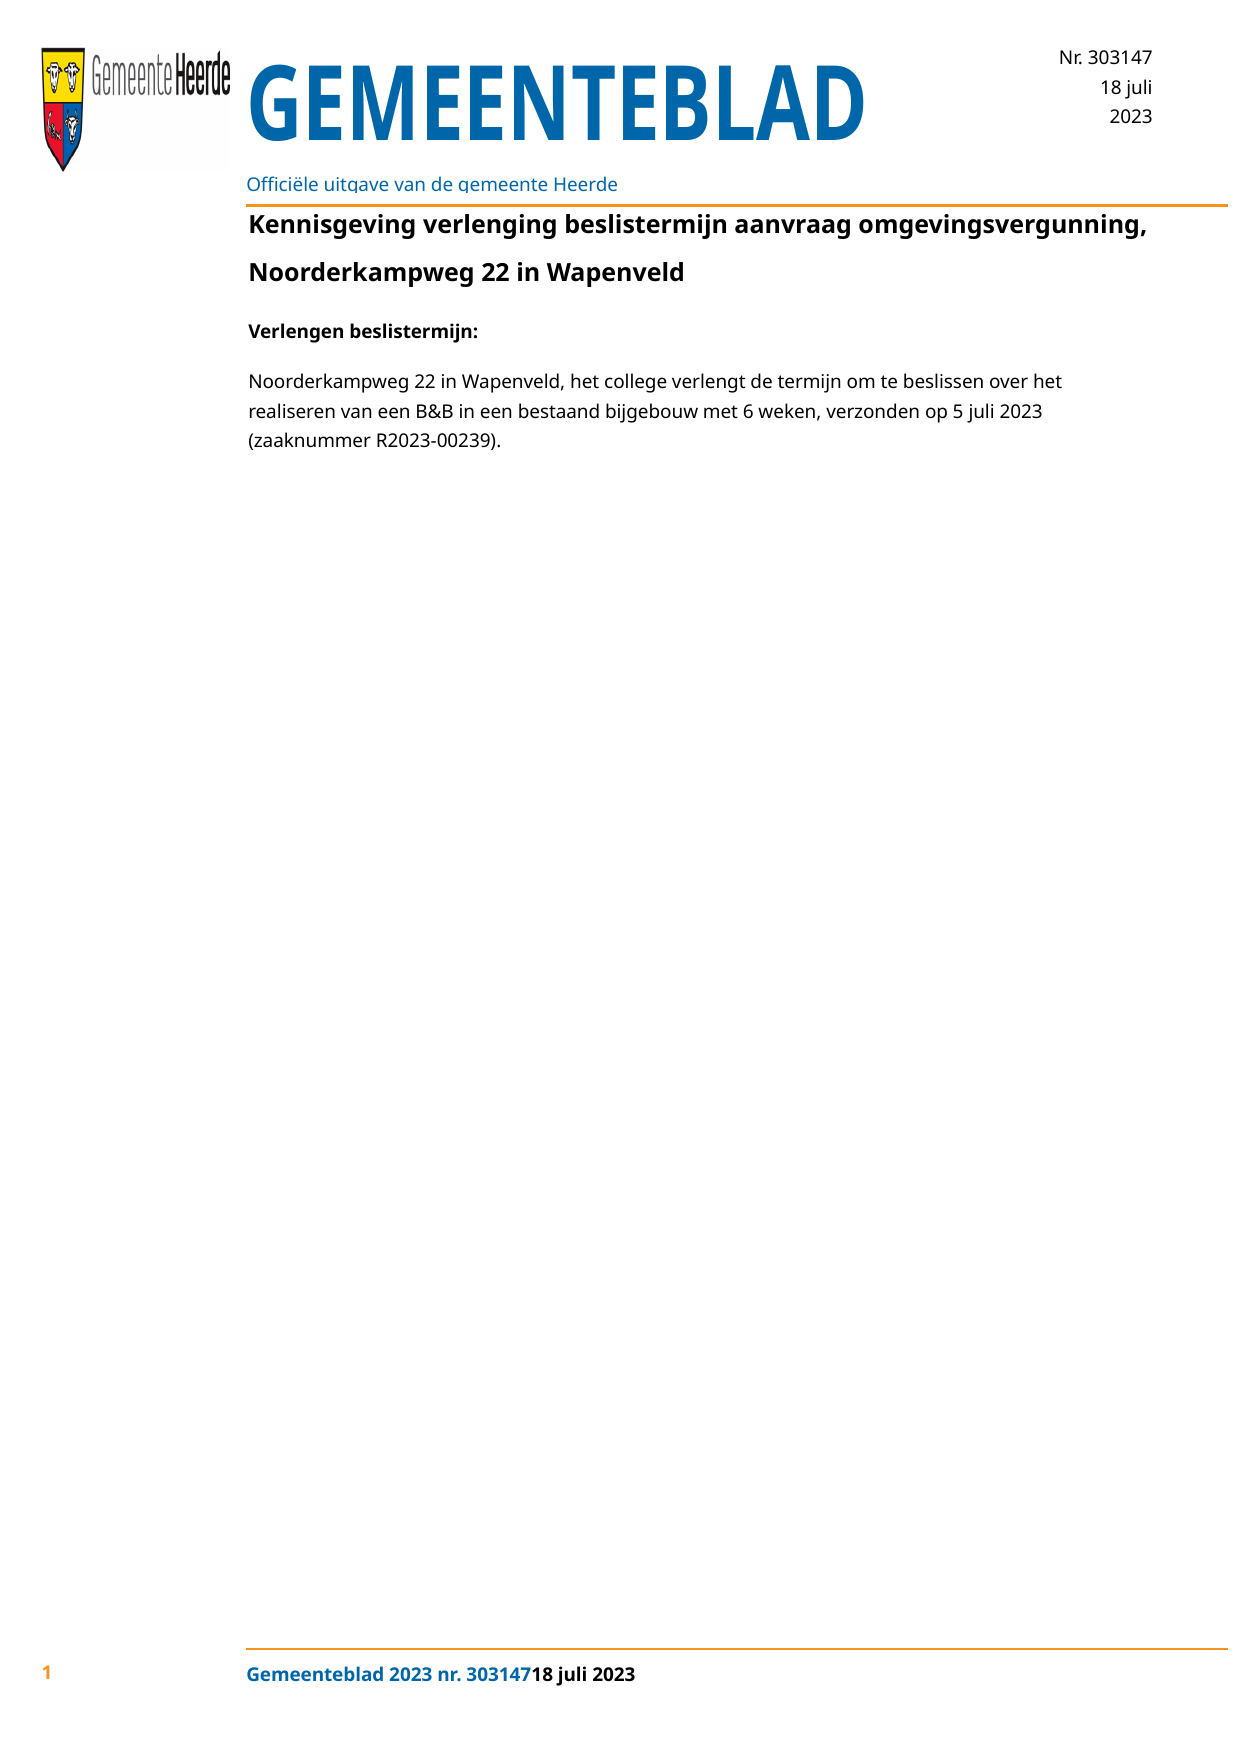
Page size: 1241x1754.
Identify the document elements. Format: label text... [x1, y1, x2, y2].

text Kennisgeving verlenging beslistermijn aanvraag omgevingsvergunning, Noorderkampweg 22 in Wapenveld [248, 207, 1152, 288]
picture [41, 47, 231, 172]
text Noorderkampweg 22 in Wapenveld, het college verlengt de termijn om te beslissen over het realiseren van een B&B in een bestaand bijgebouw met 6 weken, verzonden op 5 juli 2023 (zaaknummer R2023-00239). [248, 368, 1152, 453]
text Verlengen beslistermijn: [248, 318, 1152, 344]
